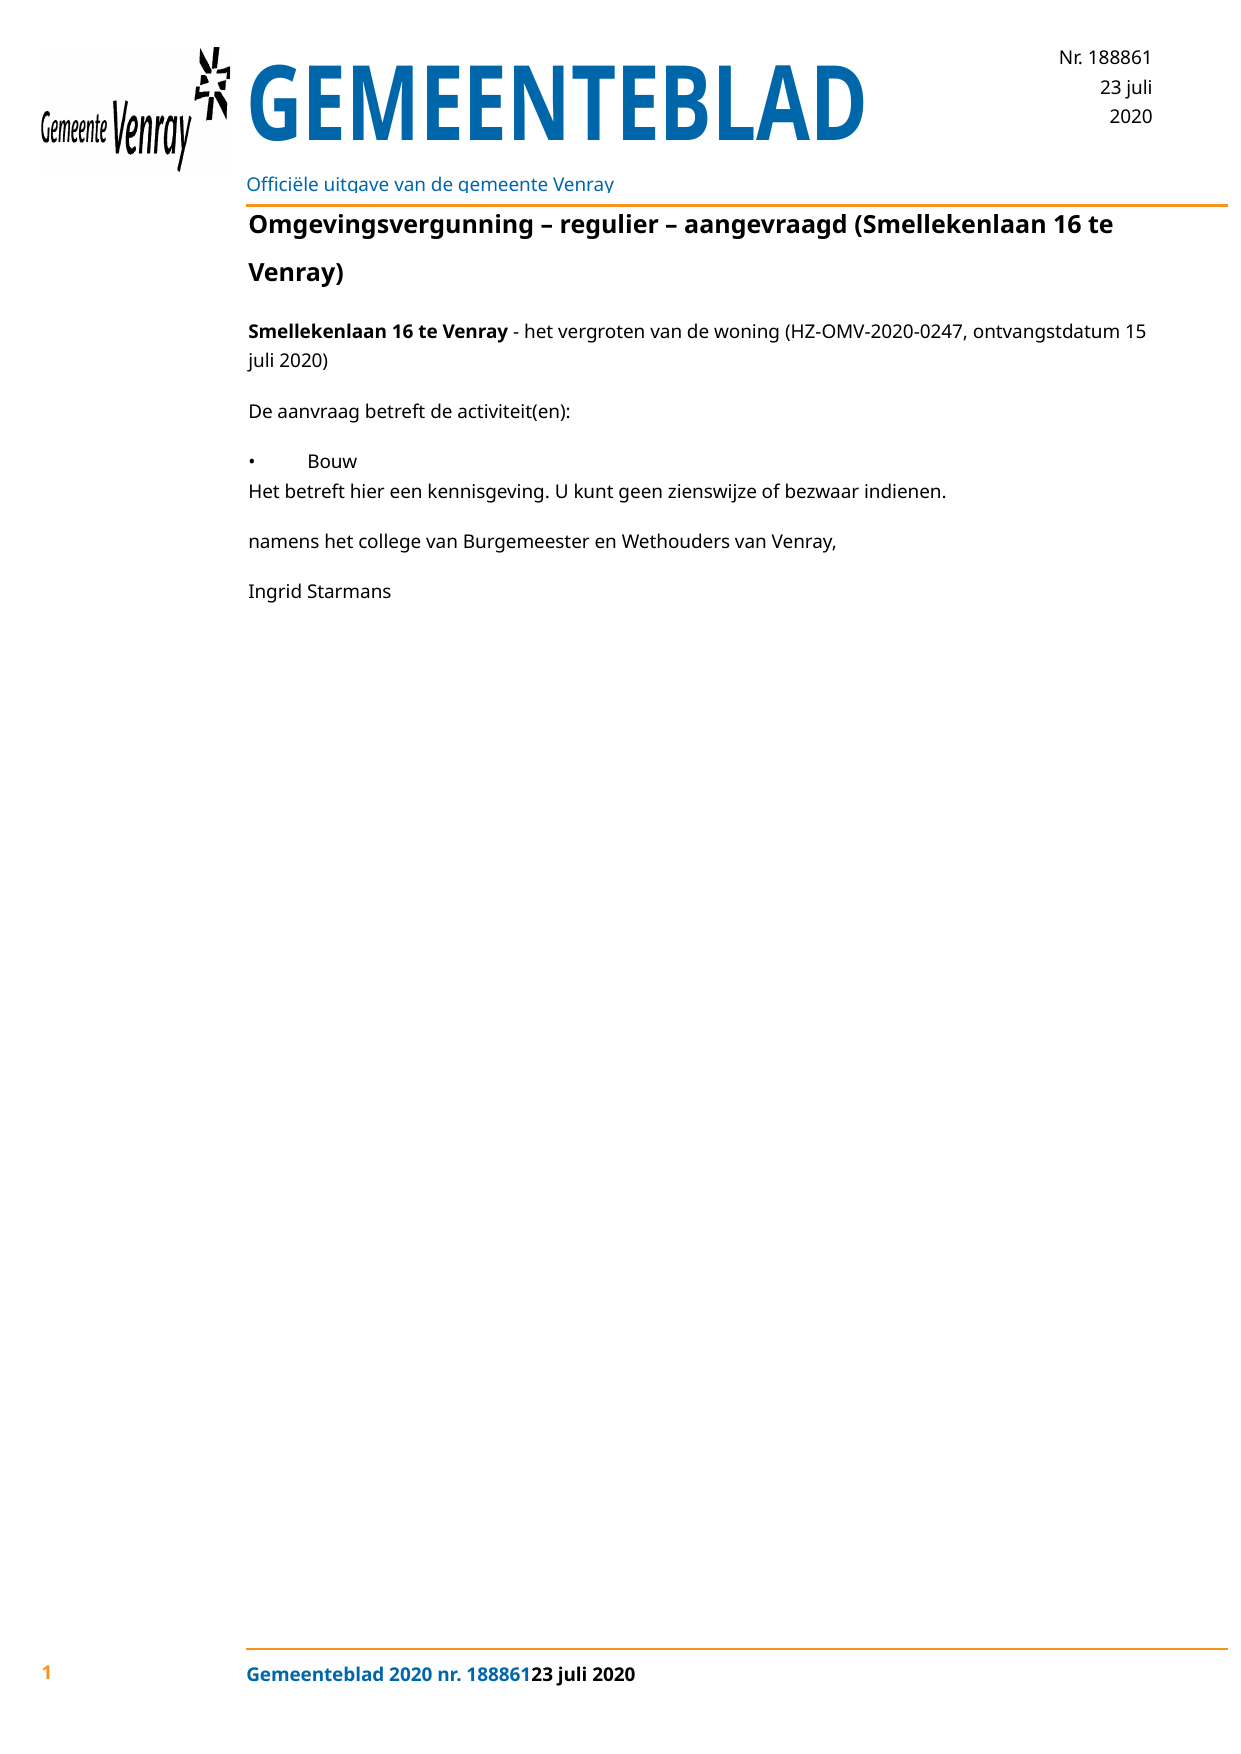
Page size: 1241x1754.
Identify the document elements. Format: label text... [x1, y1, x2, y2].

picture [41, 47, 231, 172]
text namens het college van Burgemeester en Wethouders van Venray, [248, 528, 1152, 554]
text Omgevingsvergunning – regulier – aangevraagd (Smellekenlaan 16 te Venray) [248, 207, 1152, 288]
list Bouw [248, 448, 1152, 474]
text De aanvraag betreft de activiteit(en): [248, 398, 1152, 424]
text Smellekenlaan 16 te Venray - het vergroten van de woning (HZ-OMV-2020-0247, ontvangstdatum 15 juli 2020) [248, 318, 1152, 373]
text Ingrid Starmans [248, 579, 1152, 604]
text Het betreft hier een kennisgeving. U kunt geen zienswijze of bezwaar indienen. [248, 478, 1152, 504]
